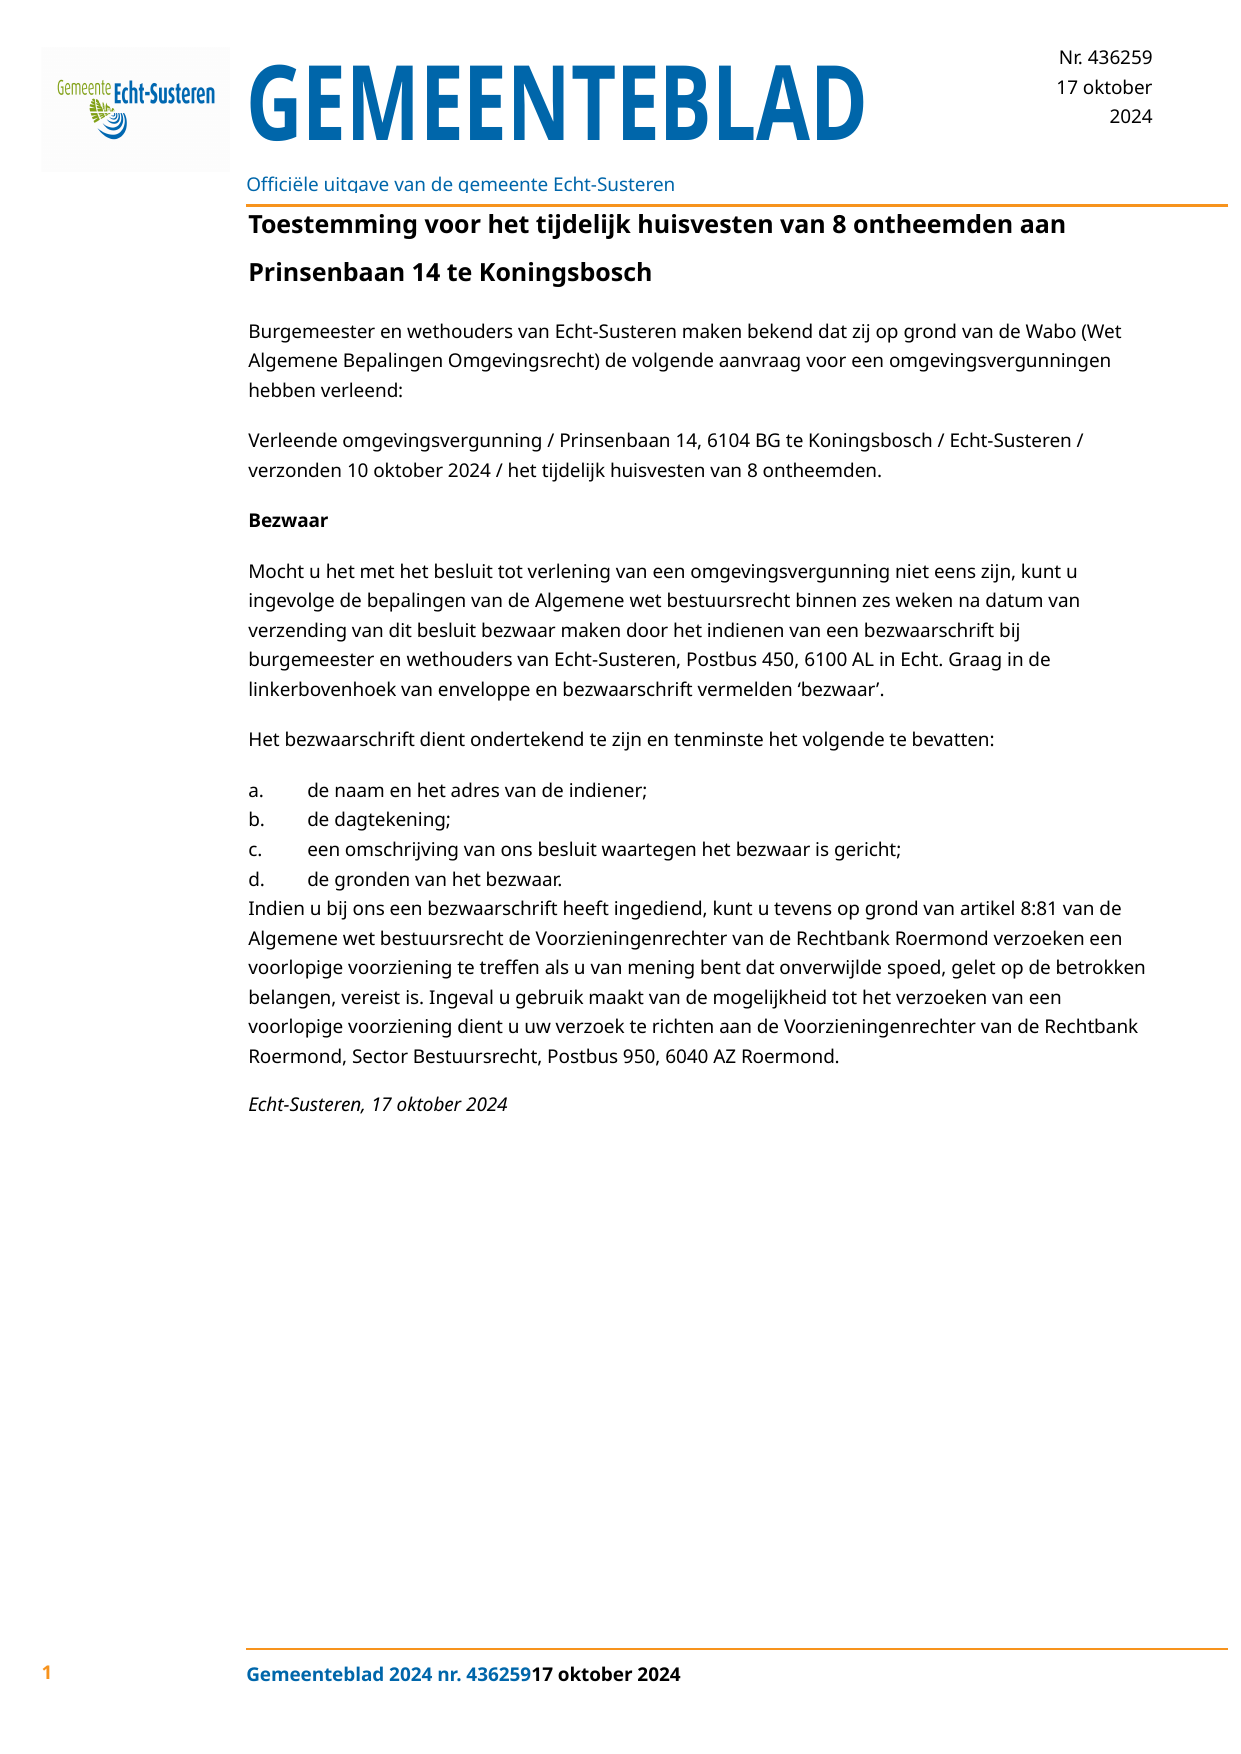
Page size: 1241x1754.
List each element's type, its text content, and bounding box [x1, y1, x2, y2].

list de dagtekening; [248, 807, 1152, 832]
list de naam en het adres van de indiener; [248, 777, 1152, 803]
text Mocht u het met het besluit tot verlening van een omgevingsvergunning niet eens zijn, kunt u ingevolge de bepalingen van de Algemene wet bestuursrecht binnen zes weken na datum van verzending van dit besluit bezwaar maken door het indienen van een bezwaarschrift bij burgemeester en wethouders van Echt-Susteren, Postbus 450, 6100 AL in Echt. Graag in de linkerbovenhoek van enveloppe en bezwaarschrift vermelden ‘bezwaar’. [248, 558, 1152, 702]
text Verleende omgevingsvergunning / Prinsenbaan 14, 6104 BG te Koningsbosch / Echt-Susteren / verzonden 10 oktober 2024 / het tijdelijk huisvesten van 8 ontheemden. [248, 427, 1152, 483]
text Bezwaar [248, 507, 1152, 533]
text Indien u bij ons een bezwaarschrift heeft ingediend, kunt u tevens op grond van artikel 8:81 van de Algemene wet bestuursrecht de Voorzieningenrechter van de Rechtbank Roermond verzoeken een voorlopige voorziening te treffen als u van mening bent dat onverwijlde spoed, gelet op de betrokken belangen, vereist is. Ingeval u gebruik maakt van de mogelijkheid tot het verzoeken van een voorlopige voorziening dient u uw verzoek te richten aan de Voorzieningenrechter van de Rechtbank Roermond, Sector Bestuursrecht, Postbus 950, 6040 AZ Roermond. [248, 895, 1152, 1069]
picture [41, 47, 231, 172]
text Het bezwaarschrift dient ondertekend te zijn en tenminste het volgende te bevatten: [248, 727, 1152, 752]
text Burgemeester en wethouders van Echt-Susteren maken bekend dat zij op grond van de Wabo (Wet Algemene Bepalingen Omgevingsrecht) de volgende aanvraag voor een omgevingsvergunningen hebben verleend: [248, 318, 1152, 403]
list de gronden van het bezwaar. [248, 866, 1152, 892]
text Toestemming voor het tijdelijk huisvesten van 8 ontheemden aan Prinsenbaan 14 te Koningsbosch [248, 207, 1152, 288]
text Echt-Susteren, 17 oktober 2024 [248, 1091, 1152, 1117]
list een omschrijving van ons besluit waartegen het bezwaar is gericht; [248, 836, 1152, 862]
